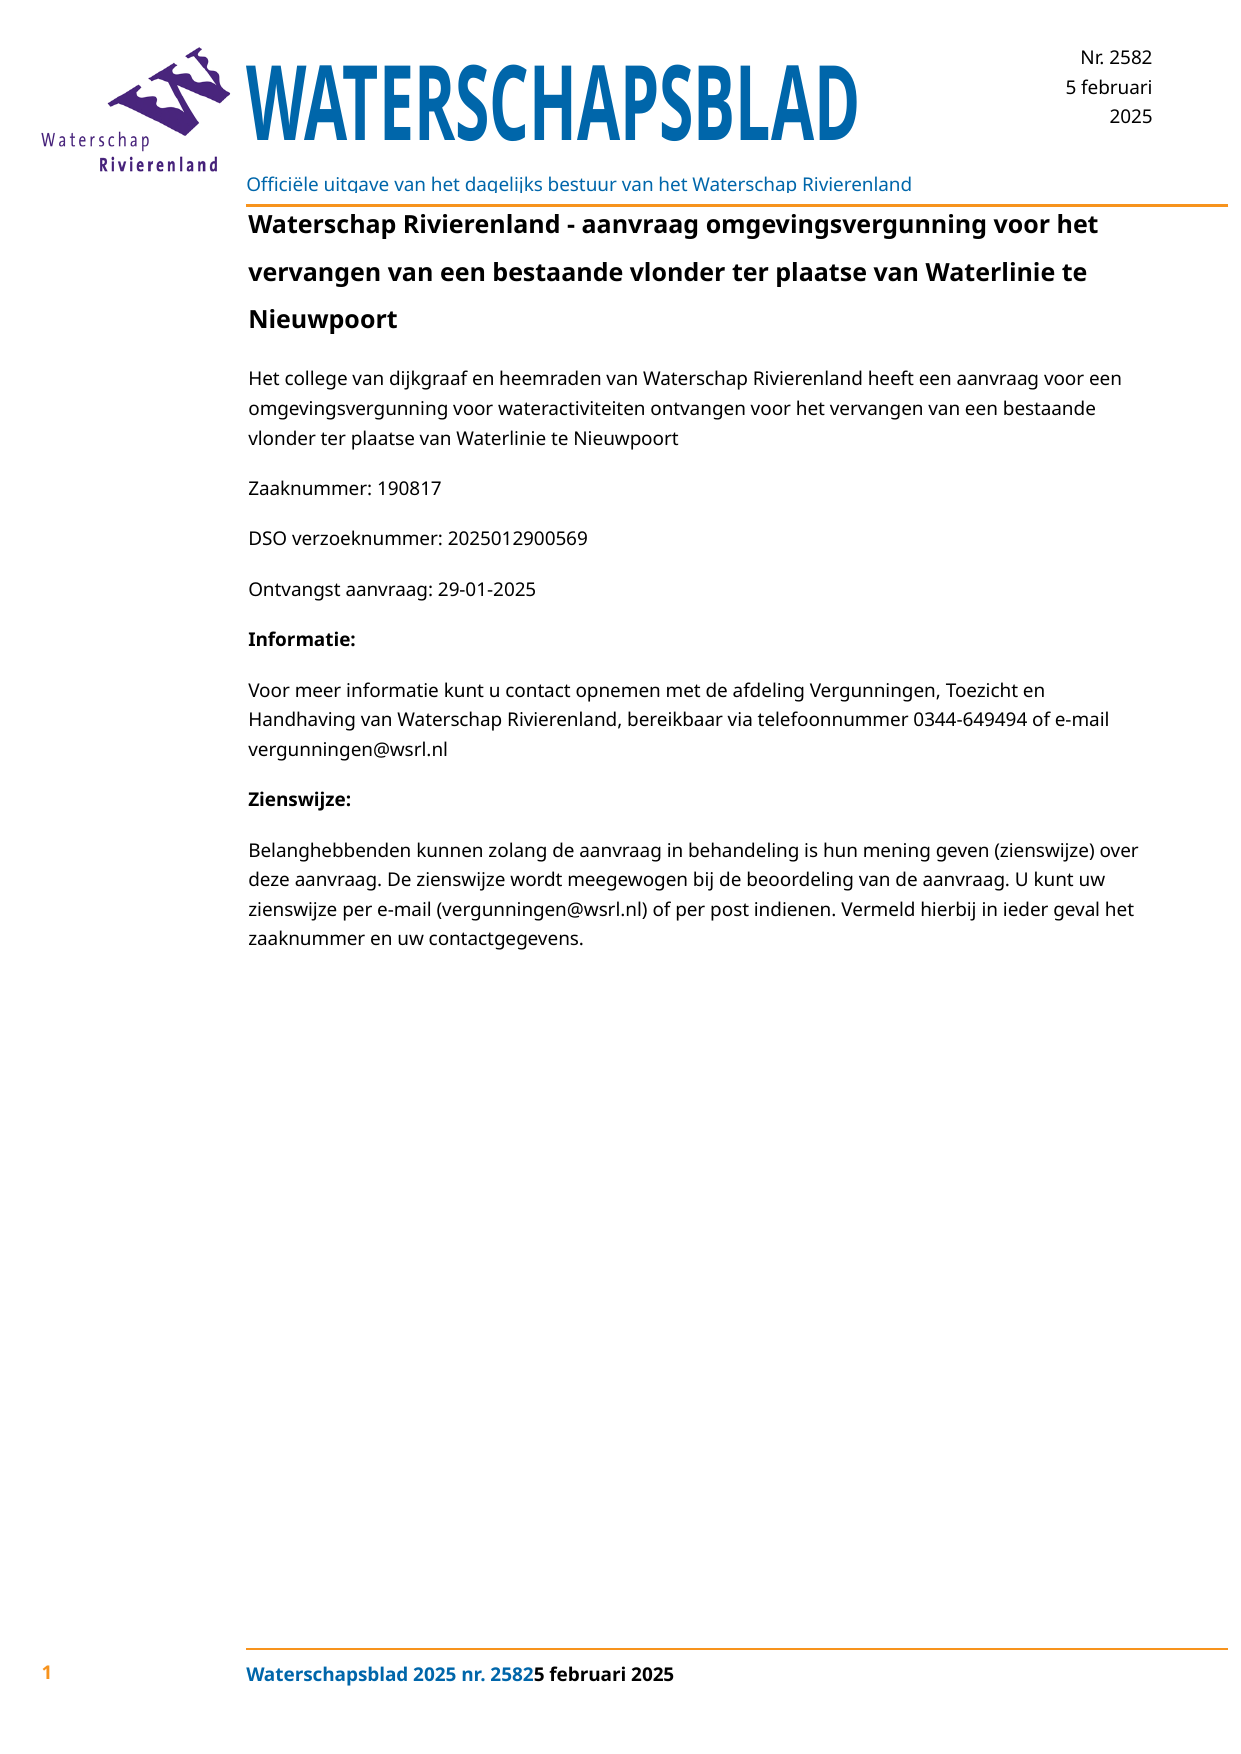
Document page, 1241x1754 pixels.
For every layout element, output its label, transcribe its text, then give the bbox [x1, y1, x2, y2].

text Zienswijze: [248, 786, 1152, 812]
text Informatie: [248, 626, 1152, 652]
text Belanghebbenden kunnen zolang de aanvraag in behandeling is hun mening geven (zienswijze) over deze aanvraag. De zienswijze wordt meegewogen bij de beoordeling van de aanvraag. U kunt uw zienswijze per e-mail (vergunningen@wsrl.nl) of per post indienen. Vermeld hierbij in ieder geval het zaaknummer en uw contactgegevens. [248, 837, 1152, 951]
text DSO verzoeknummer: 2025012900569 [248, 526, 1152, 551]
picture [41, 47, 231, 172]
text Voor meer informatie kunt u contact opnemen met de afdeling Vergunningen, Toezicht en Handhaving van Waterschap Rivierenland, bereikbaar via telefoonnummer 0344-649494 of e-mail vergunningen@wsrl.nl [248, 677, 1152, 762]
text Zaaknummer: 190817 [248, 475, 1152, 501]
text Het college van dijkgraaf en heemraden van Waterschap Rivierenland heeft een aanvraag voor een omgevingsvergunning voor wateractiviteiten ontvangen voor het vervangen van een bestaande vlonder ter plaatse van Waterlinie te Nieuwpoort [248, 366, 1152, 450]
text Waterschap Rivierenland - aanvraag omgevingsvergunning voor het vervangen van een bestaande vlonder ter plaatse van Waterlinie te Nieuwpoort [248, 207, 1152, 336]
text Ontvangst aanvraag: 29-01-2025 [248, 576, 1152, 602]
